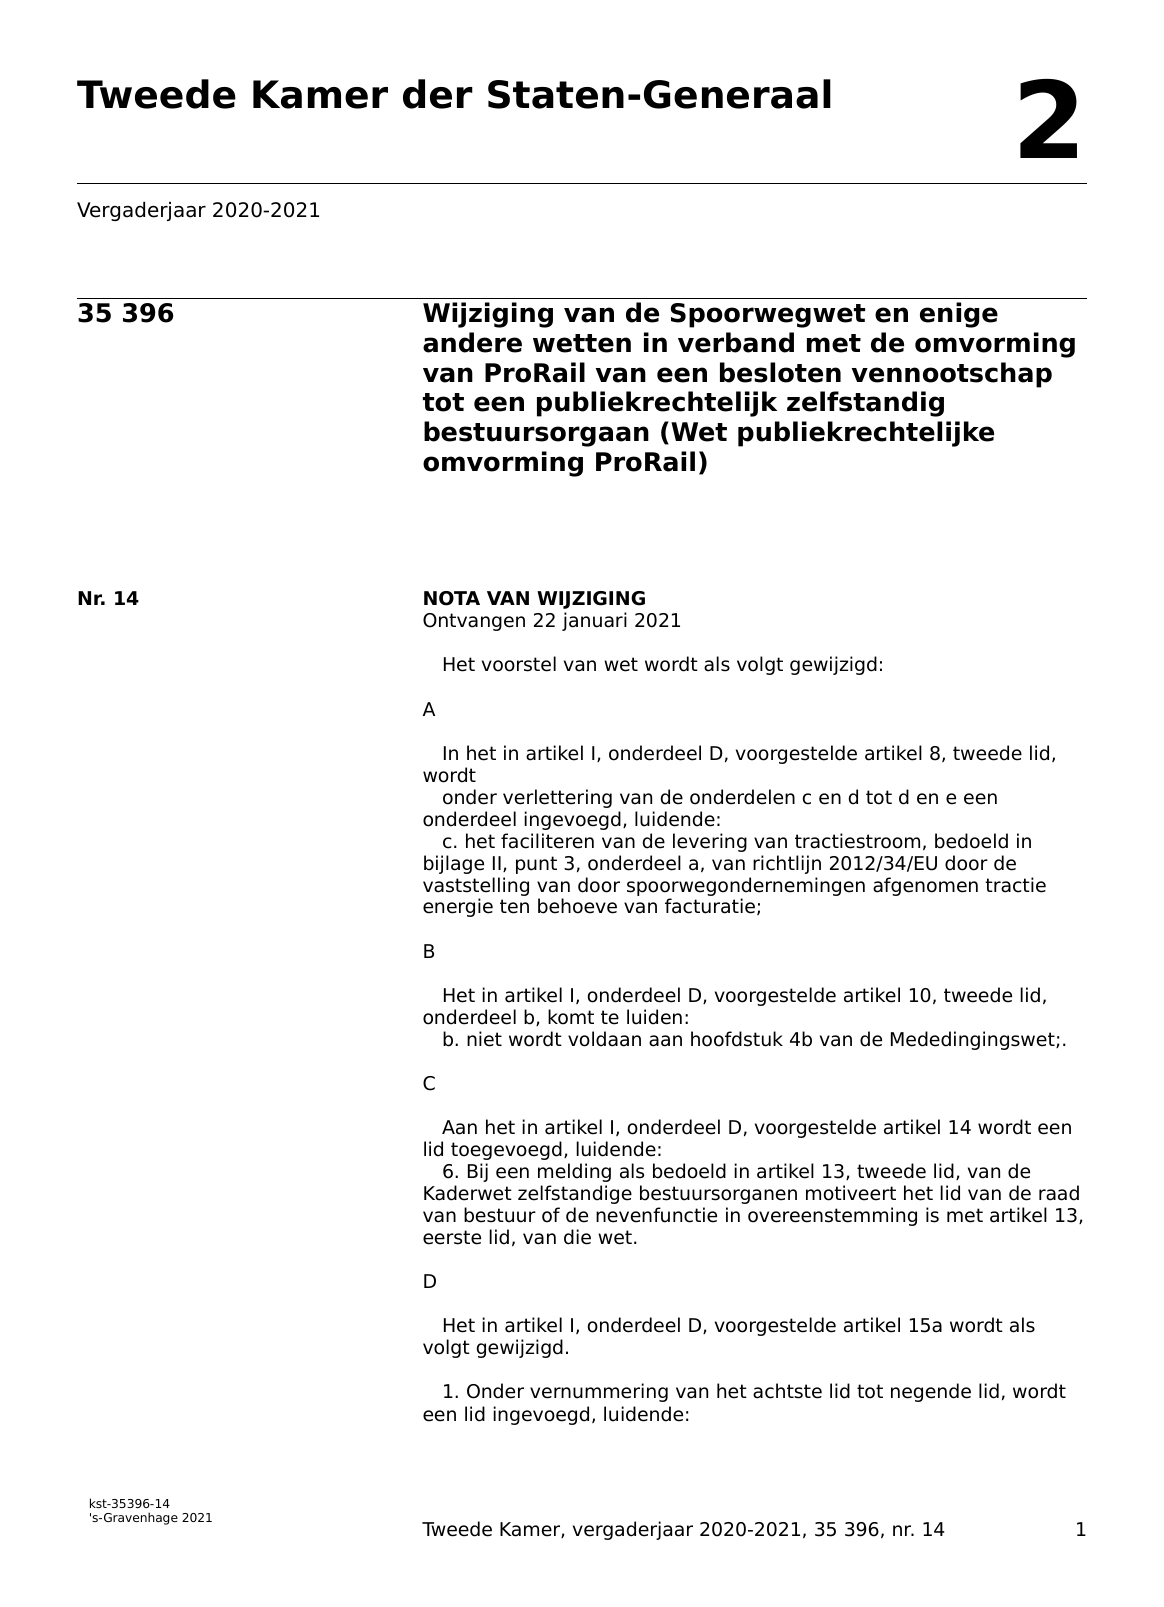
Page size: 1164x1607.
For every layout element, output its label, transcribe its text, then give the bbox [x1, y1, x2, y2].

subtitle B [422, 941, 1087, 963]
subtitle A [422, 698, 1087, 720]
text Het in artikel I, onderdeel D, voorgestelde artikel 10, tweede lid, onderdeel b, komt te luiden: [422, 985, 1087, 1029]
table_cell Vergaderjaar 2020-2021 [77, 184, 1087, 298]
text Het voorstel van wet wordt als volgt gewijzigd: [422, 654, 1087, 676]
subtitle D [422, 1271, 1087, 1293]
subtitle 35 396 Wijziging van de Spoorwegwet en enige andere wetten in verband met de omvorming van ProRail van een besloten vennootschap tot een publiekrechtelijk zelfstandig bestuursorgaan (Wet publiekrechtelijke omvorming ProRail) [77, 299, 1087, 477]
subtitle Nr. 14 NOTA VAN WIJZIGING [77, 588, 1087, 610]
text Ontvangen 22 januari 2021 [422, 610, 1087, 632]
text 6. Bij een melding als bedoeld in artikel 13, tweede lid, van de Kaderwet zelfstandige bestuursorganen motiveert het lid van de raad van bestuur of de nevenfunctie in overeenstemming is met artikel 13, eerste lid, van die wet. [422, 1161, 1087, 1249]
text Het in artikel I, onderdeel D, voorgestelde artikel 15a wordt als volgt gewijzigd. [422, 1315, 1087, 1359]
text 1. Onder vernummering van het achtste lid tot negende lid, wordt een lid ingevoegd, luidende: [422, 1381, 1087, 1425]
text Aan het in artikel I, onderdeel D, voorgestelde artikel 14 wordt een lid toegevoegd, luidende: [422, 1117, 1087, 1161]
text kst-35396-14 [88, 1497, 323, 1511]
subtitle C [422, 1073, 1087, 1095]
table_header Tweede Kamer der Staten-Generaal [77, 59, 886, 183]
text 's-Gravenhage 2021 [88, 1511, 323, 1525]
text b. niet wordt voldaan aan hoofdstuk 4b van de Mededingingswet;. [422, 1029, 1087, 1051]
text c. het faciliteren van de levering van tractiestroom, bedoeld in bijlage II, punt 3, onderdeel a, van richtlijn 2012/34/EU door de vaststelling van door spoorwegondernemingen afgenomen tractie energie ten behoeve van facturatie; [422, 831, 1087, 918]
table_header 2 [886, 59, 1087, 183]
text In het in artikel I, onderdeel D, voorgestelde artikel 8, tweede lid, wordt [422, 743, 1087, 787]
text onder verlettering van de onderdelen c en d tot d en e een onderdeel ingevoegd, luidende: [422, 787, 1087, 831]
